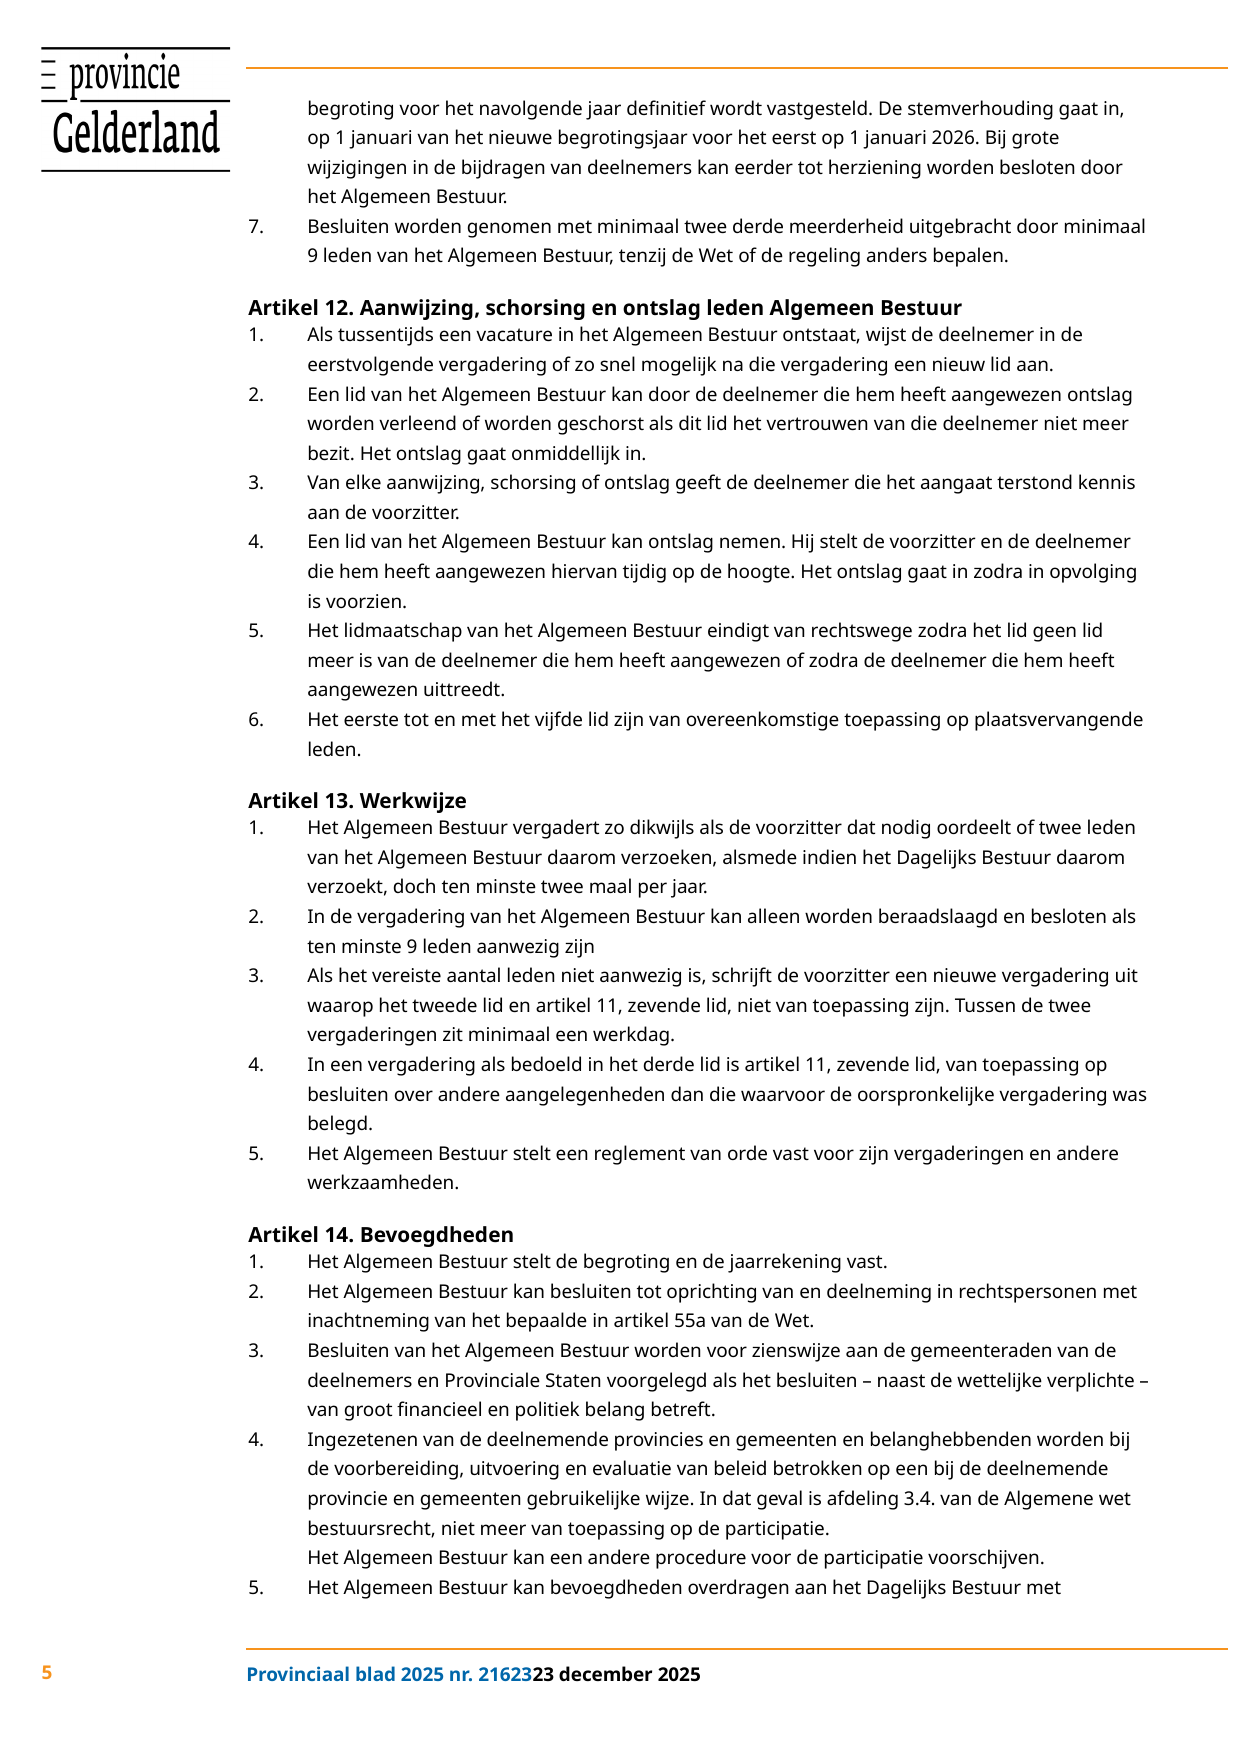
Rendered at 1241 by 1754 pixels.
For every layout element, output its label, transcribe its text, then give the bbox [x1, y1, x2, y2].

text Artikel 12. Aanwijzing, schorsing en ontslag leden Algemeen Bestuur [248, 293, 1152, 322]
text Artikel 13. Werkwijze [248, 786, 1152, 814]
list Ingezetenen van de deelnemende provincies en gemeenten en belanghebbenden worden bij de voorbereiding, uitvoering en evaluatie van beleid betrokken op een bij de deelnemende provincie en gemeenten gebruikelijke wijze. In dat geval is afdeling 3.4. van de Algemene wet bestuursrecht, niet meer van toepassing op de participatie. [248, 1426, 1152, 1540]
text Artikel 14. Bevoegdheden [248, 1220, 1152, 1248]
list Besluiten van het Algemeen Bestuur worden voor zienswijze aan de gemeenteraden van de deelnemers en Provinciale Staten voorgelegd als het besluiten – naast de wettelijke verplichte – van groot financieel en politiek belang betreft. [248, 1337, 1152, 1422]
list Een lid van het Algemeen Bestuur kan ontslag nemen. Hij stelt de voorzitter en de deelnemer die hem heeft aangewezen hiervan tijdig op de hoogte. Het ontslag gaat in zodra in opvolging is voorzien. [248, 529, 1152, 613]
list Het Algemeen Bestuur vergadert zo dikwijls als de voorzitter dat nodig oordeelt of twee leden van het Algemeen Bestuur daarom verzoeken, alsmede indien het Dagelijks Bestuur daarom verzoekt, doch ten minste twee maal per jaar. [248, 814, 1152, 899]
list In een vergadering als bedoeld in het derde lid is artikel 11, zevende lid, van toepassing op besluiten over andere aangelegenheden dan die waarvoor de oorspronkelijke vergadering was belegd. [248, 1051, 1152, 1136]
list Het eerste tot en met het vijfde lid zijn van overeenkomstige toepassing op plaatsvervangende leden. [248, 706, 1152, 761]
list Het Algemeen Bestuur stelt een reglement van orde vast voor zijn vergaderingen en andere werkzaamheden. [248, 1140, 1152, 1195]
list Het lidmaatschap van het Algemeen Bestuur eindigt van rechtswege zodra het lid geen lid meer is van de deelnemer die hem heeft aangewezen of zodra de deelnemer die hem heeft aangewezen uittreedt. [248, 617, 1152, 702]
list Het Algemeen Bestuur kan bevoegdheden overdragen aan het Dagelijks Bestuur met [248, 1574, 1152, 1599]
list Als het vereiste aantal leden niet aanwezig is, schrijft de voorzitter een nieuwe vergadering uit waarop het tweede lid en artikel 11, zevende lid, niet van toepassing zijn. Tussen de twee vergaderingen zit minimaal een werkdag. [248, 962, 1152, 1047]
list Als tussentijds een vacature in het Algemeen Bestuur ontstaat, wijst de deelnemer in de eerstvolgende vergadering of zo snel mogelijk na die vergadering een nieuw lid aan. [248, 322, 1152, 377]
list Het Algemeen Bestuur kan besluiten tot oprichting van en deelneming in rechtspersonen met inachtneming van het bepaalde in artikel 55a van de Wet. [248, 1278, 1152, 1333]
list Besluiten worden genomen met minimaal twee derde meerderheid uitgebracht door minimaal 9 leden van het Algemeen Bestuur, tenzij de Wet of de regeling anders bepalen. [248, 213, 1152, 268]
list begroting voor het navolgende jaar definitief wordt vastgesteld. De stemverhouding gaat in, op 1 januari van het nieuwe begrotingsjaar voor het eerst op 1 januari 2026. Bij grote wijzigingen in de bijdragen van deelnemers kan eerder tot herziening worden besloten door het Algemeen Bestuur. [248, 95, 1152, 209]
picture [41, 47, 231, 172]
list In de vergadering van het Algemeen Bestuur kan alleen worden beraadslaagd en besloten als ten minste 9 leden aanwezig zijn [248, 903, 1152, 959]
list Het Algemeen Bestuur stelt de begroting en de jaarrekening vast. [248, 1248, 1152, 1274]
list Het Algemeen Bestuur kan een andere procedure voor de participatie voorschijven. [248, 1544, 1152, 1570]
list Een lid van het Algemeen Bestuur kan door de deelnemer die hem heeft aangewezen ontslag worden verleend of worden geschorst als dit lid het vertrouwen van die deelnemer niet meer bezit. Het ontslag gaat onmiddellijk in. [248, 381, 1152, 466]
list Van elke aanwijzing, schorsing of ontslag geeft de deelnemer die het aangaat terstond kennis aan de voorzitter. [248, 469, 1152, 525]
